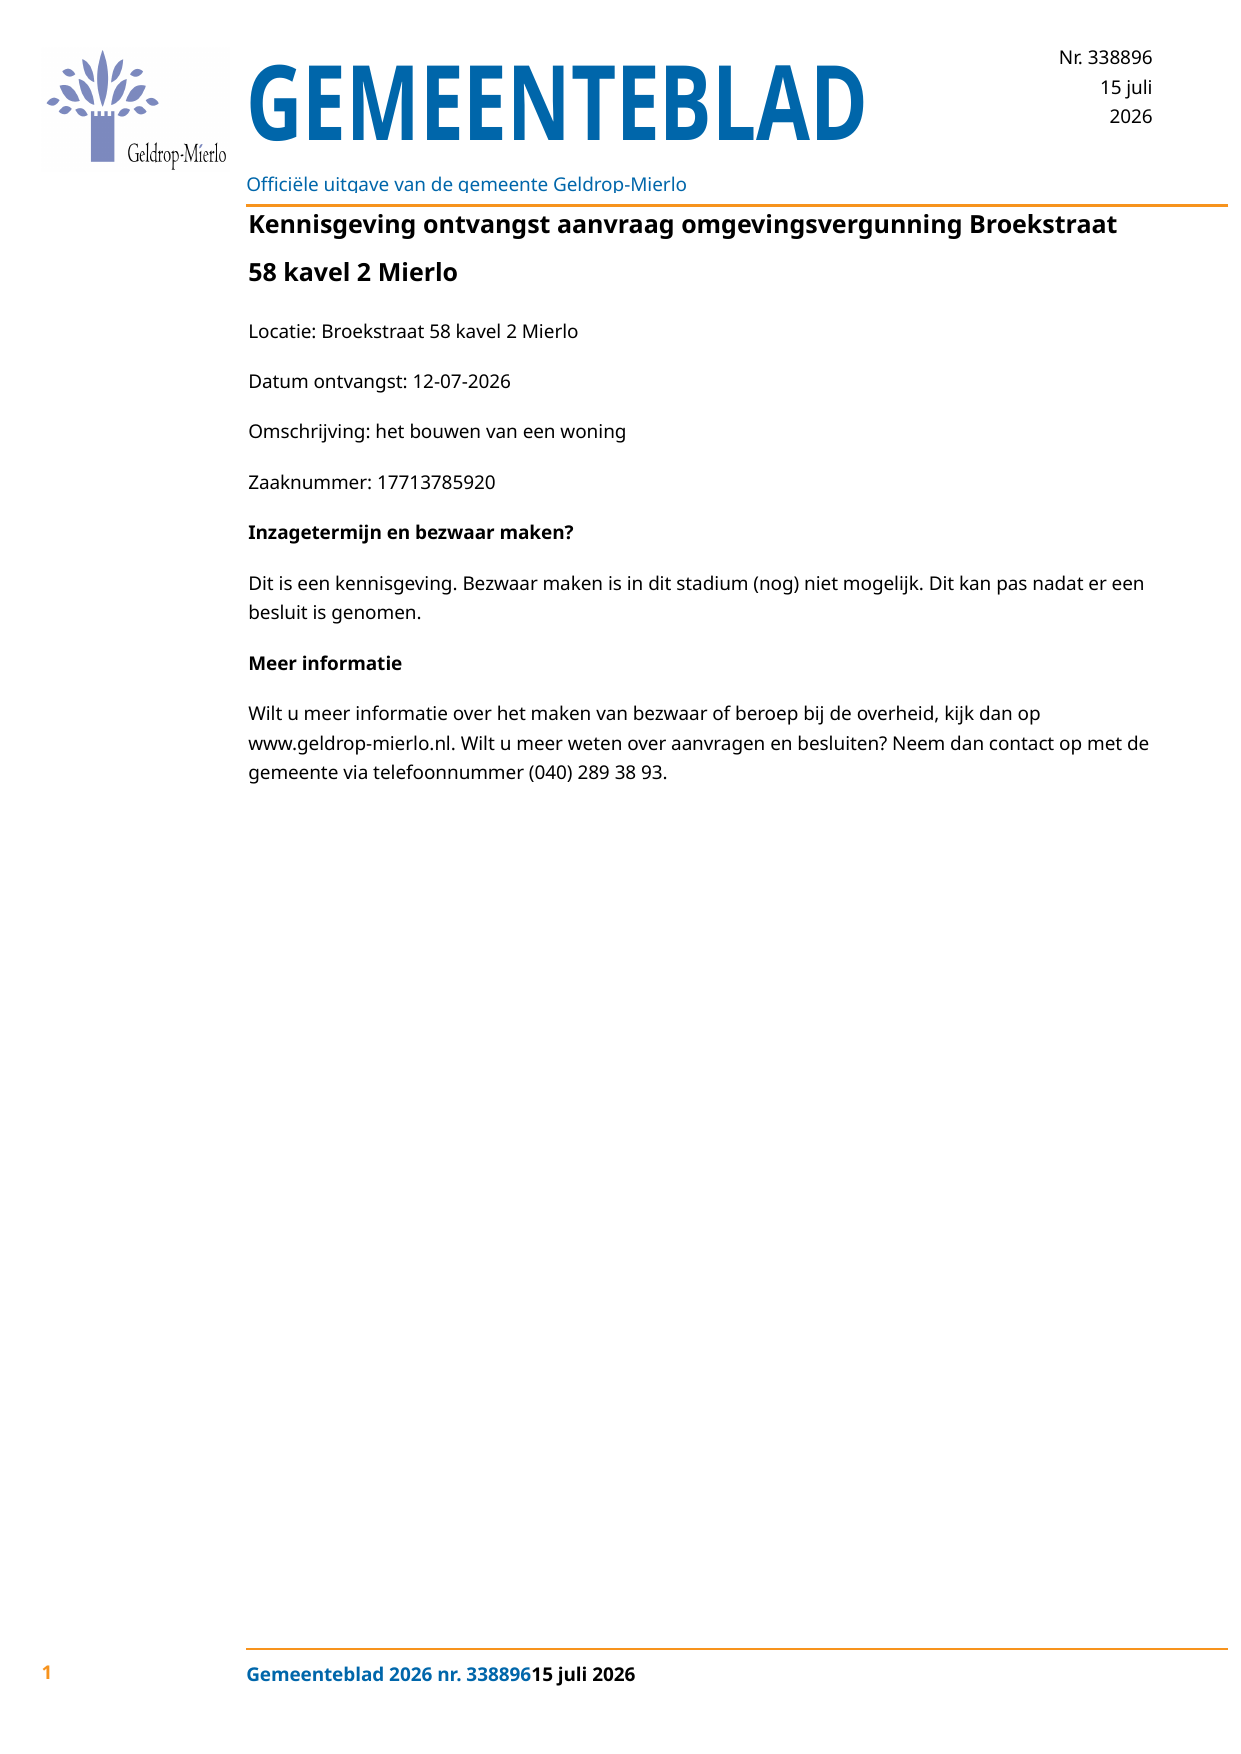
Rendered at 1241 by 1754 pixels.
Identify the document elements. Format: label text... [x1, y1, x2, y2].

text Locatie: Broekstraat 58 kavel 2 Mierlo [248, 318, 1152, 344]
text Zaaknummer: 17713785920 [248, 469, 1152, 495]
picture [41, 47, 231, 172]
text Datum ontvangst: 12-07-2026 [248, 368, 1152, 394]
text Omschrijving: het bouwen van een woning [248, 419, 1152, 444]
text Kennisgeving ontvangst aanvraag omgevingsvergunning Broekstraat 58 kavel 2 Mierlo [248, 207, 1152, 288]
text Meer informatie [248, 650, 1152, 676]
text Wilt u meer informatie over het maken van bezwaar of beroep bij de overheid, kijk dan op www.geldrop-mierlo.nl. Wilt u meer weten over aanvragen en besluiten? Neem dan contact op met de gemeente via telefoonnummer (040) 289 38 93. [248, 700, 1152, 785]
text Dit is een kennisgeving. Bezwaar maken is in dit stadium (nog) niet mogelijk. Dit kan pas nadat er een besluit is genomen. [248, 570, 1152, 625]
text Inzagetermijn en bezwaar maken? [248, 519, 1152, 545]
